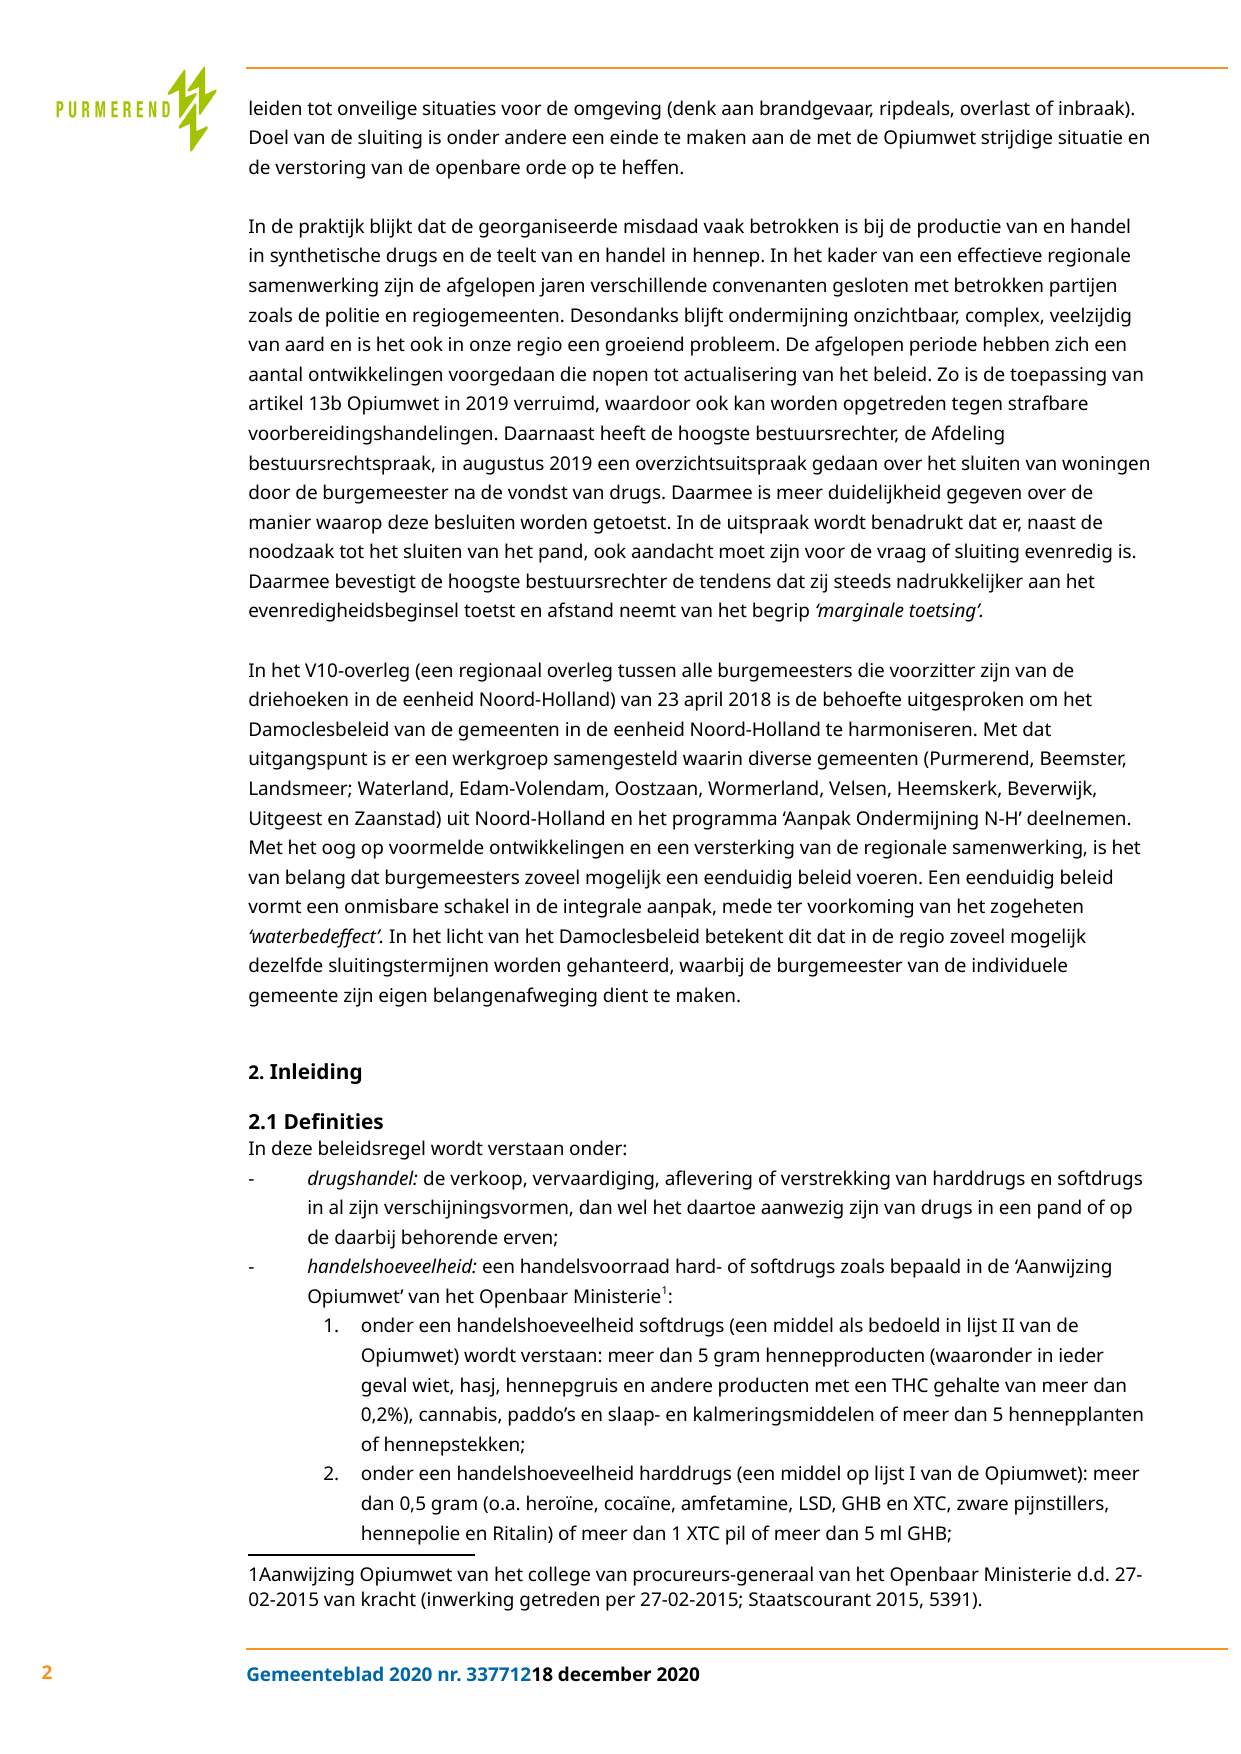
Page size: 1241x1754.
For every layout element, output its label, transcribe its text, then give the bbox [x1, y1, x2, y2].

picture [41, 47, 231, 172]
list onder een handelshoeveelheid softdrugs (een middel als bedoeld in lijst II van de Opiumwet) wordt verstaan: meer dan 5 gram hennepproducten (waaronder in ieder geval wiet, hasj, hennepgruis en andere producten met een THC gehalte van meer dan 0,2%), cannabis, paddo’s en slaap- en kalmeringsmiddelen of meer dan 5 hennepplanten of hennepstekken; [323, 1313, 1152, 1457]
text leiden tot onveilige situaties voor de omgeving (denk aan brandgevaar, ripdeals, overlast of inbraak). Doel van de sluiting is onder andere een einde te maken aan de met de Opiumwet strijdige situatie en de verstoring van de openbare orde op te heffen. [248, 95, 1152, 180]
text 2.1 Definities [248, 1107, 1152, 1135]
list handelshoeveelheid: een handelsvoorraad hard- of softdrugs zoals bepaald in de ‘Aanwijzing Opiumwet’ van het Openbaar Ministerie: [248, 1253, 1152, 1309]
text In deze beleidsregel wordt verstaan onder: [248, 1135, 1152, 1161]
text In de praktijk blijkt dat de georganiseerde misdaad vaak betrokken is bij de productie van en handel in synthetische drugs en de teelt van en handel in hennep. In het kader van een effectieve regionale samenwerking zijn de afgelopen jaren verschillende convenanten gesloten met betrokken partijen zoals de politie en regiogemeenten. Desondanks blijft ondermijning onzichtbaar, complex, veelzijdig van aard en is het ook in onze regio een groeiend probleem. De afgelopen periode hebben zich een aantal ontwikkelingen voorgedaan die nopen tot actualisering van het beleid. Zo is de toepassing van artikel 13b Opiumwet in 2019 verruimd, waardoor ook kan worden opgetreden tegen strafbare voorbereidingshandelingen. Daarnaast heeft de hoogste bestuursrechter, de Afdeling bestuursrechtspraak, in augustus 2019 een overzichtsuitspraak gedaan over het sluiten van woningen door de burgemeester na de vondst van drugs. Daarmee is meer duidelijkheid gegeven over de manier waarop deze besluiten worden getoetst. In de uitspraak wordt benadrukt dat er, naast de noodzaak tot het sluiten van het pand, ook aandacht moet zijn voor de vraag of sluiting evenredig is. Daarmee bevestigt de hoogste bestuursrechter de tendens dat zij steeds nadrukkelijker aan het evenredigheidsbeginsel toetst en afstand neemt van het begrip ‘marginale toetsing’. [248, 213, 1152, 623]
list onder een handelshoeveelheid harddrugs (een middel op lijst I van de Opiumwet): meer dan 0,5 gram (o.a. heroïne, cocaïne, amfetamine, LSD, GHB en XTC, zware pijnstillers, hennepolie en Ritalin) of meer dan 1 XTC pil of meer dan 5 ml GHB; [323, 1461, 1152, 1546]
text In het V10-overleg (een regionaal overleg tussen alle burgemeesters die voorzitter zijn van de driehoeken in de eenheid Noord-Holland) van 23 april 2018 is de behoefte uitgesproken om het Damoclesbeleid van de gemeenten in de eenheid Noord-Holland te harmoniseren. Met dat uitgangspunt is er een werkgroep samengesteld waarin diverse gemeenten (Purmerend, Beemster, Landsmeer; Waterland, Edam-Volendam, Oostzaan, Wormerland, Velsen, Heemskerk, Beverwijk, Uitgeest en Zaanstad) uit Noord-Holland en het programma ‘Aanpak Ondermijning N-H’ deelnemen. Met het oog op voormelde ontwikkelingen en een versterking van de regionale samenwerking, is het van belang dat burgemeesters zoveel mogelijk een eenduidig beleid voeren. Een eenduidig beleid vormt een onmisbare schakel in de integrale aanpak, mede ter voorkoming van het zogeheten ‘waterbedeffect’. In het licht van het Damoclesbeleid betekent dit dat in de regio zoveel mogelijk dezelfde sluitingstermijnen worden gehanteerd, waarbij de burgemeester van de individuele gemeente zijn eigen belangenafweging dient te maken. [248, 657, 1152, 1008]
text 2. Inleiding [248, 1057, 1152, 1086]
list drugshandel: de verkoop, vervaardiging, aflevering of verstrekking van harddrugs en softdrugs in al zijn verschijningsvormen, dan wel het daartoe aanwezig zijn van drugs in een pand of op de daarbij behorende erven; [248, 1165, 1152, 1250]
list Aanwijzing Opiumwet van het college van procureurs-generaal van het Openbaar Ministerie d.d. 27-02-2015 van kracht (inwerking getreden per 27-02-2015; Staatscourant 2015, 5391). [248, 1561, 1152, 1612]
